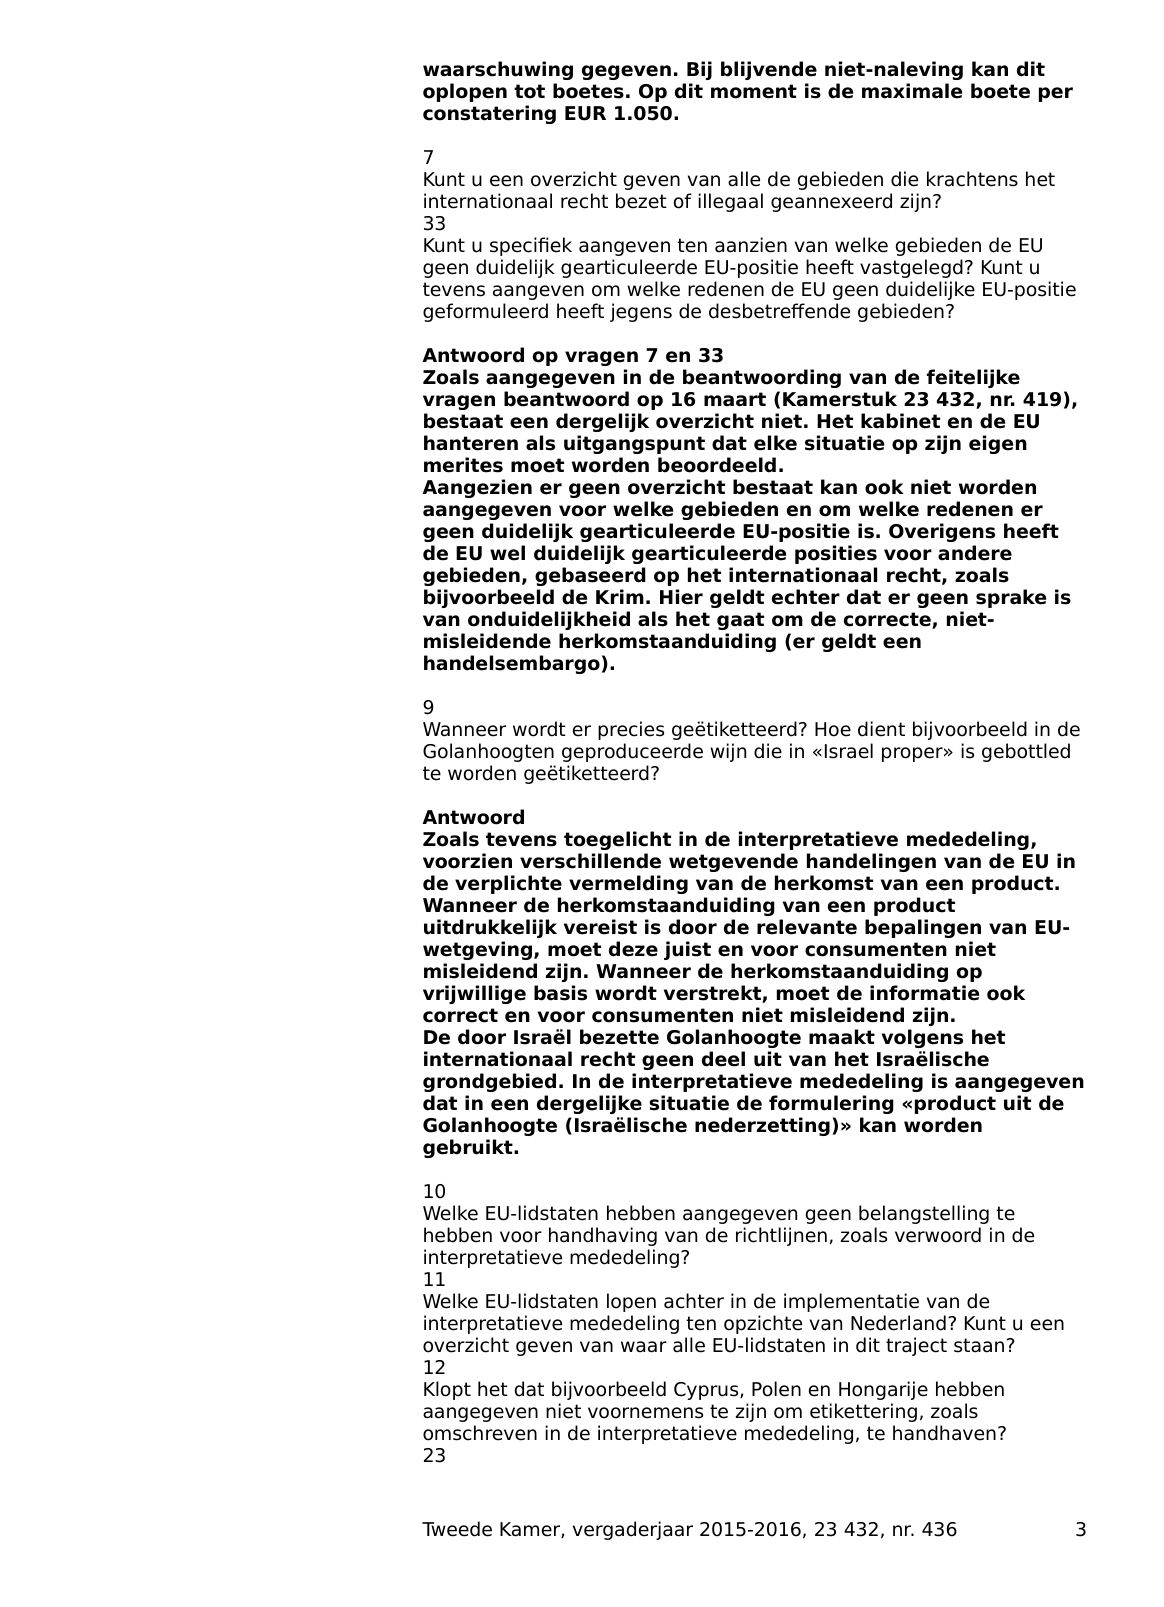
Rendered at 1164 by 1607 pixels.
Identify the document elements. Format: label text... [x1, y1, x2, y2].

text waarschuwing gegeven. Bij blijvende niet-naleving kan dit oplopen tot boetes. Op dit moment is de maximale boete per constatering EUR 1.050. [422, 59, 1087, 125]
text Zoals aangegeven in de beantwoording van de feitelijke vragen beantwoord op 16 maart (Kamerstuk 23 432, nr. 419), bestaat een dergelijk overzicht niet. Het kabinet en de EU hanteren als uitgangspunt dat elke situatie op zijn eigen merites moet worden beoordeeld. [422, 367, 1087, 477]
text Antwoord [422, 807, 1087, 829]
text 11 [422, 1269, 1087, 1291]
text Welke EU-lidstaten lopen achter in de implementatie van de interpretatieve mededeling ten opzichte van Nederland? Kunt u een overzicht geven van waar alle EU-lidstaten in dit traject staan? [422, 1291, 1087, 1357]
text 7 [422, 147, 1087, 169]
text Welke EU-lidstaten hebben aangegeven geen belangstelling te hebben voor handhaving van de richtlijnen, zoals verwoord in de interpretatieve mededeling? [422, 1203, 1087, 1269]
text De door Israël bezette Golanhoogte maakt volgens het internationaal recht geen deel uit van het Israëlische grondgebied. In de interpretatieve mededeling is aangegeven dat in een dergelijke situatie de formulering «product uit de Golanhoogte (Israëlische nederzetting)» kan worden gebruikt. [422, 1027, 1087, 1159]
text Kunt u een overzicht geven van alle de gebieden die krachtens het internationaal recht bezet of illegaal geannexeerd zijn? [422, 169, 1087, 213]
text Aangezien er geen overzicht bestaat kan ook niet worden aangegeven voor welke gebieden en om welke redenen er geen duidelijk gearticuleerde EU-positie is. Overigens heeft de EU wel duidelijk gearticuleerde posities voor andere gebieden, gebaseerd op het internationaal recht, zoals bijvoorbeeld de Krim. Hier geldt echter dat er geen sprake is van onduidelijkheid als het gaat om de correcte, niet-misleidende herkomstaanduiding (er geldt een handelsembargo). [422, 477, 1087, 675]
text Antwoord op vragen 7 en 33 [422, 345, 1087, 367]
text Klopt het dat bijvoorbeeld Cyprus, Polen en Hongarije hebben aangegeven niet voornemens te zijn om etikettering, zoals omschreven in de interpretatieve mededeling, te handhaven? [422, 1379, 1087, 1445]
text Wanneer wordt er precies geëtiketteerd? Hoe dient bijvoorbeeld in de Golanhoogten geproduceerde wijn die in «Israel proper» is gebottled te worden geëtiketteerd? [422, 719, 1087, 785]
text 23 [422, 1445, 1087, 1467]
text 9 [422, 697, 1087, 719]
text Kunt u specifiek aangeven ten aanzien van welke gebieden de EU geen duidelijk gearticuleerde EU-positie heeft vastgelegd? Kunt u tevens aangeven om welke redenen de EU geen duidelijke EU-positie geformuleerd heeft jegens de desbetreffende gebieden? [422, 235, 1087, 323]
text 33 [422, 213, 1087, 235]
text Zoals tevens toegelicht in de interpretatieve mededeling, voorzien verschillende wetgevende handelingen van de EU in de verplichte vermelding van de herkomst van een product. Wanneer de herkomstaanduiding van een product uitdrukkelijk vereist is door de relevante bepalingen van EU-wetgeving, moet deze juist en voor consumenten niet misleidend zijn. Wanneer de herkomstaanduiding op vrijwillige basis wordt verstrekt, moet de informatie ook correct en voor consumenten niet misleidend zijn. [422, 829, 1087, 1027]
text 10 [422, 1181, 1087, 1203]
text 12 [422, 1357, 1087, 1379]
